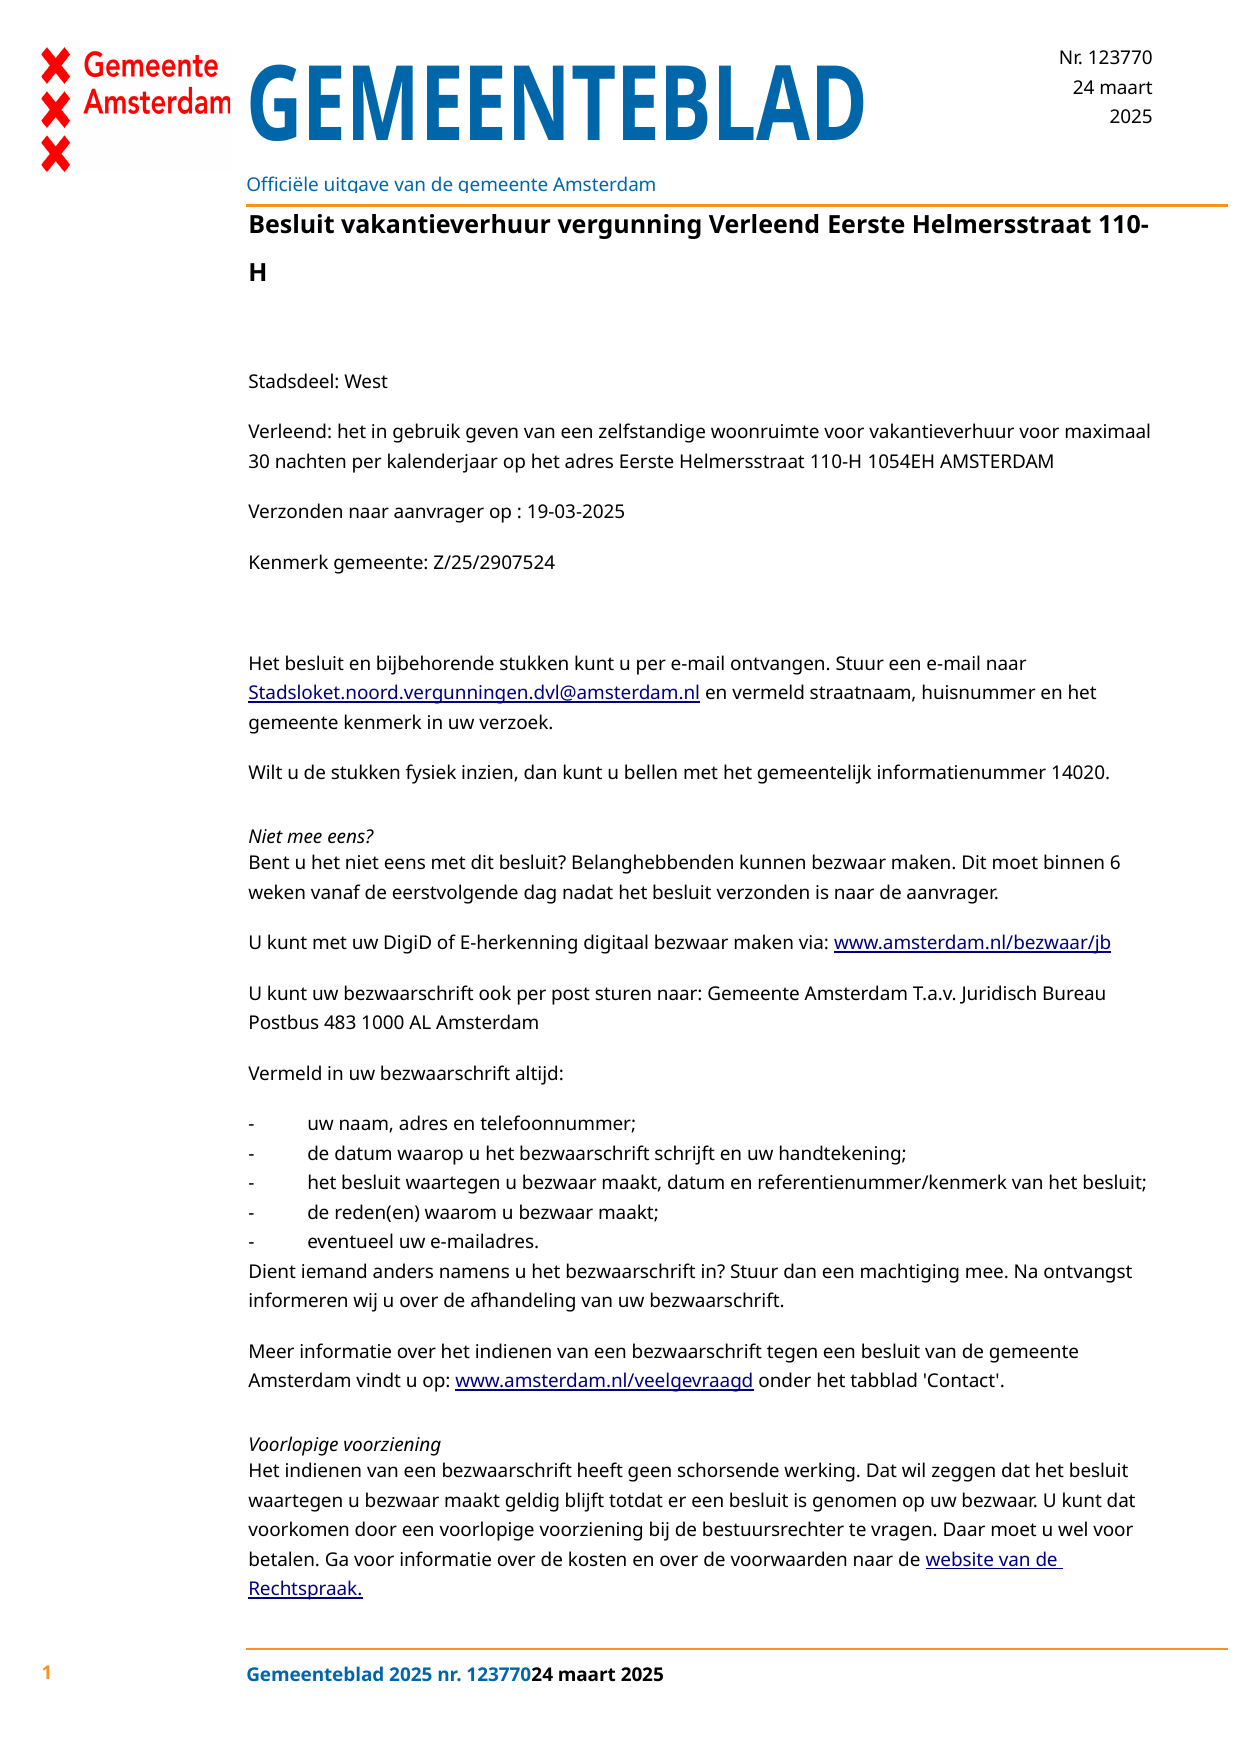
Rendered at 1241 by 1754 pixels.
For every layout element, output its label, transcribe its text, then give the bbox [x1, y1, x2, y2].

text Verleend: het in gebruik geven van een zelfstandige woonruimte voor vakantieverhuur voor maximaal 30 nachten per kalenderjaar op het adres Eerste Helmersstraat 110-H 1054EH AMSTERDAM [248, 419, 1152, 474]
list de datum waarop u het bezwaarschrift schrijft en uw handtekening; [248, 1140, 1152, 1165]
text Besluit vakantieverhuur vergunning Verleend Eerste Helmersstraat 110-H [248, 207, 1152, 288]
picture [41, 47, 231, 172]
text Meer informatie over het indienen van een bezwaarschrift tegen een besluit van de gemeente Amsterdam vindt u op: www.amsterdam.nl/veelgevraagd onder het tabblad 'Contact'. [248, 1338, 1152, 1393]
list de reden(en) waarom u bezwaar maakt; [248, 1199, 1152, 1224]
text Het indienen van een bezwaarschrift heeft geen schorsende werking. Dat wil zeggen dat het besluit waartegen u bezwaar maakt geldig blijft totdat er een besluit is genomen op uw bezwaar. U kunt dat voorkomen door een voorlopige voorziening bij de bestuursrechter te vragen. Daar moet u wel voor betalen. Ga voor informatie over de kosten en over de voorwaarden naar de website van de Rechtspraak. [248, 1457, 1152, 1601]
text Bent u het niet eens met dit besluit? Belanghebbenden kunnen bezwaar maken. Dit moet binnen 6 weken vanaf de eerstvolgende dag nadat het besluit verzonden is naar de aanvrager. [248, 849, 1152, 904]
text U kunt uw bezwaarschrift ook per post sturen naar: Gemeente Amsterdam T.a.v. Juridisch Bureau Postbus 483 1000 AL Amsterdam [248, 980, 1152, 1035]
text Het besluit en bijbehorende stukken kunt u per e-mail ontvangen. Stuur een e-mail naar Stadsloket.noord.vergunningen.dvl@amsterdam.nl en vermeld straatnaam, huisnummer en het gemeente kenmerk in uw verzoek. [248, 650, 1152, 735]
text Wilt u de stukken fysiek inzien, dan kunt u bellen met het gemeentelijk informatienummer 14020. [248, 759, 1152, 785]
list uw naam, adres en telefoonnummer; [248, 1110, 1152, 1136]
list het besluit waartegen u bezwaar maakt, datum en referentienummer/kenmerk van het besluit; [248, 1169, 1152, 1195]
text Vermeld in uw bezwaarschrift altijd: [248, 1060, 1152, 1085]
text U kunt met uw DigiD of E-herkenning digitaal bezwaar maken via: www.amsterdam.nl/bezwaar/jb [248, 929, 1152, 955]
list eventueel uw e-mailadres. [248, 1228, 1152, 1254]
text Kenmerk gemeente: Z/25/2907524 [248, 549, 1152, 575]
text Dient iemand anders namens u het bezwaarschrift in? Stuur dan een machtiging mee. Na ontvangst informeren wij u over de afhandeling van uw bezwaarschrift. [248, 1258, 1152, 1313]
text Stadsdeel: West [248, 368, 1152, 394]
text Niet mee eens? [248, 823, 1152, 849]
text Verzonden naar aanvrager op : 19-03-2025 [248, 499, 1152, 524]
text Voorlopige voorziening [248, 1432, 1152, 1457]
